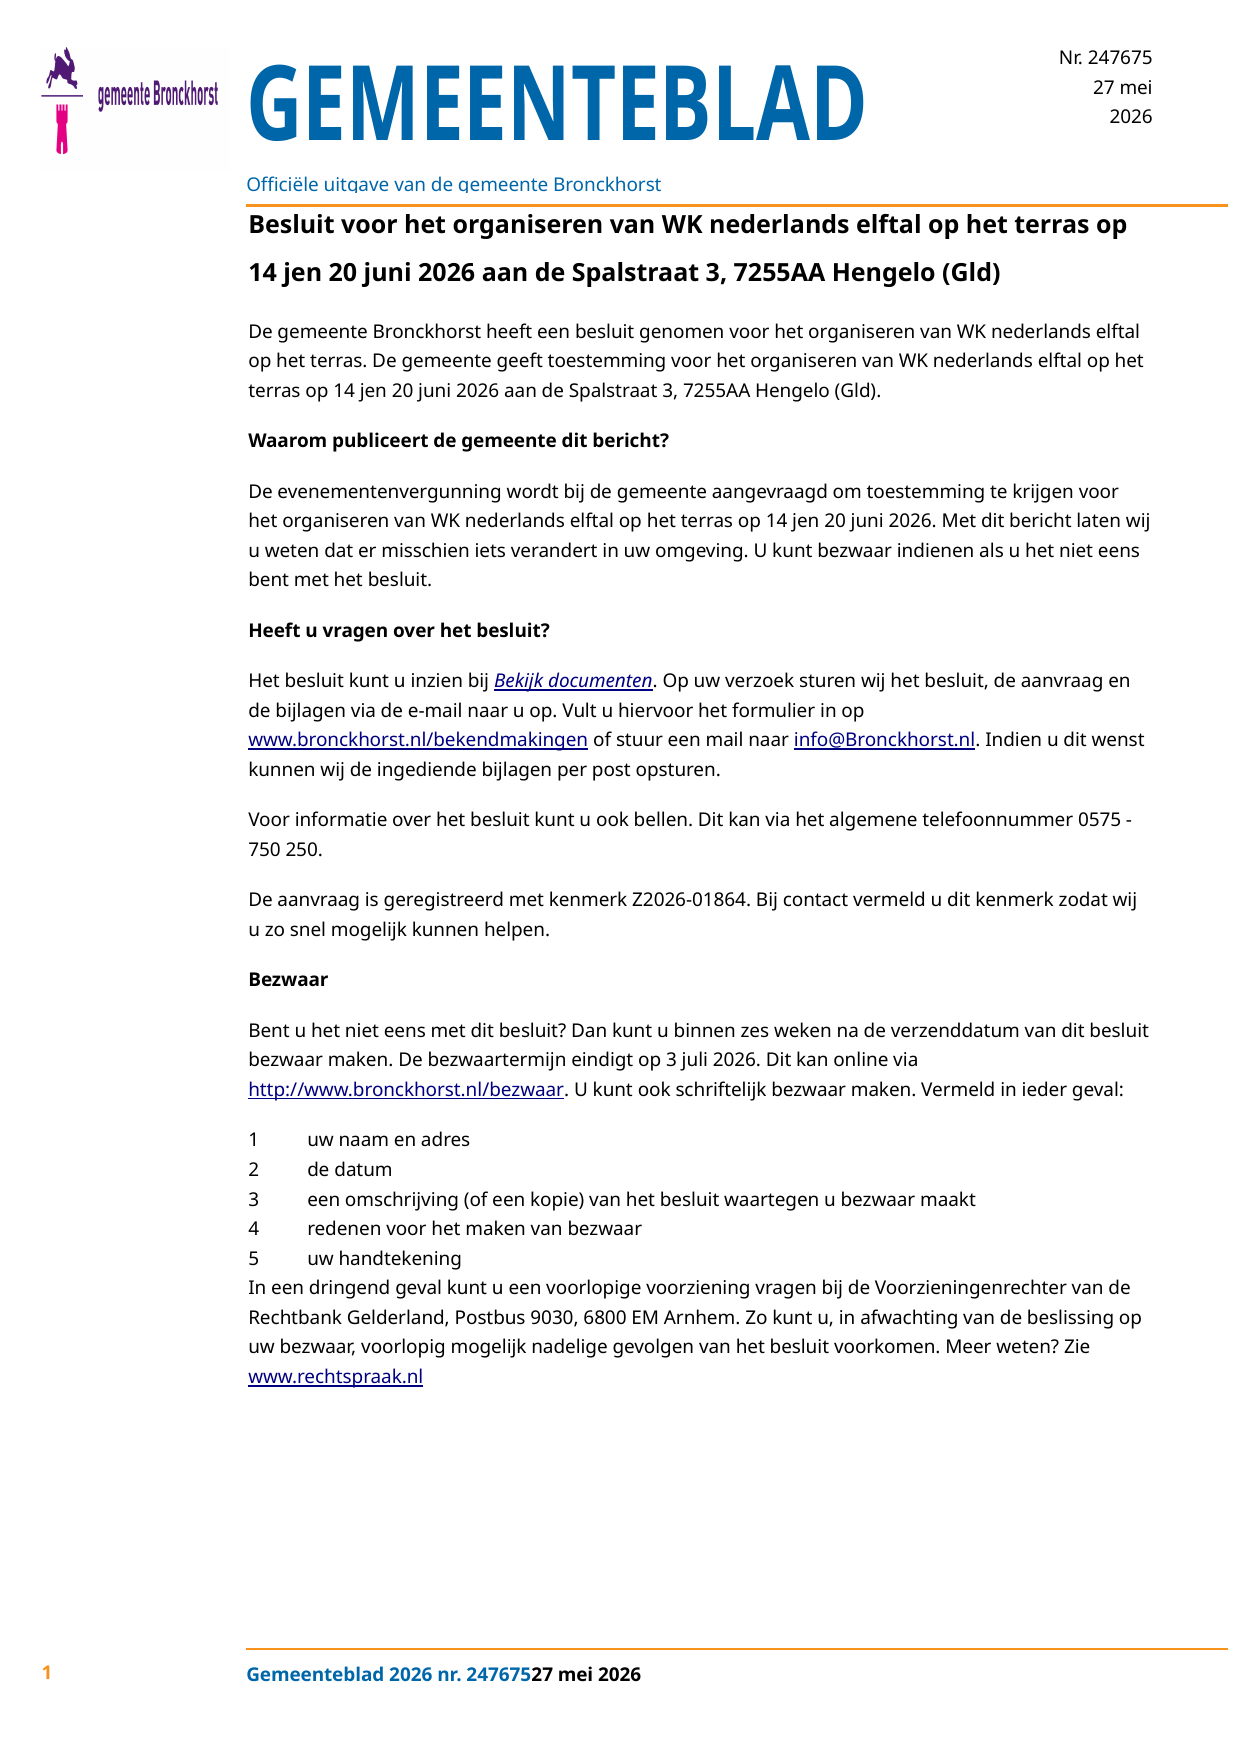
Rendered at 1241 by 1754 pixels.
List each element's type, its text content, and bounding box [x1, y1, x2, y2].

text Voor informatie over het besluit kunt u ook bellen. Dit kan via het algemene telefoonnummer 0575 - 750 250. [248, 807, 1152, 862]
list uw handtekening [248, 1245, 1152, 1271]
list redenen voor het maken van bezwaar [248, 1215, 1152, 1241]
text De evenementenvergunning wordt bij de gemeente aangevraagd om toestemming te krijgen voor het organiseren van WK nederlands elftal op het terras op 14 jen 20 juni 2026. Met dit bericht laten wij u weten dat er misschien iets verandert in uw omgeving. U kunt bezwaar indienen als u het niet eens bent met het besluit. [248, 478, 1152, 592]
text De aanvraag is geregistreerd met kenmerk Z2026-01864. Bij contact vermeld u dit kenmerk zodat wij u zo snel mogelijk kunnen helpen. [248, 887, 1152, 942]
text De gemeente Bronckhorst heeft een besluit genomen voor het organiseren van WK nederlands elftal op het terras. De gemeente geeft toestemming voor het organiseren van WK nederlands elftal op het terras op 14 jen 20 juni 2026 aan de Spalstraat 3, 7255AA Hengelo (Gld). [248, 318, 1152, 403]
text Besluit voor het organiseren van WK nederlands elftal op het terras op 14 jen 20 juni 2026 aan de Spalstraat 3, 7255AA Hengelo (Gld) [248, 207, 1152, 288]
list uw naam en adres [248, 1127, 1152, 1152]
list de datum [248, 1156, 1152, 1182]
text Bent u het niet eens met dit besluit? Dan kunt u binnen zes weken na de verzenddatum van dit besluit bezwaar maken. De bezwaartermijn eindigt op 3 juli 2026. Dit kan online via http://www.bronckhorst.nl/bezwaar. U kunt ook schriftelijk bezwaar maken. Vermeld in ieder geval: [248, 1017, 1152, 1102]
text Het besluit kunt u inzien bij Bekijk documenten. Op uw verzoek sturen wij het besluit, de aanvraag en de bijlagen via de e-mail naar u op. Vult u hiervoor het formulier in op www.bronckhorst.nl/bekendmakingen of stuur een mail naar info@Bronckhorst.nl. Indien u dit wenst kunnen wij de ingediende bijlagen per post opsturen. [248, 667, 1152, 782]
text Heeft u vragen over het besluit? [248, 617, 1152, 643]
picture [41, 47, 231, 172]
text In een dringend geval kunt u een voorlopige voorziening vragen bij de Voorzieningenrechter van de Rechtbank Gelderland, Postbus 9030, 6800 EM Arnhem. Zo kunt u, in afwachting van de beslissing op uw bezwaar, voorlopig mogelijk nadelige gevolgen van het besluit voorkomen. Meer weten? Zie www.rechtspraak.nl [248, 1274, 1152, 1389]
text Bezwaar [248, 967, 1152, 992]
list een omschrijving (of een kopie) van het besluit waartegen u bezwaar maakt [248, 1186, 1152, 1212]
text Waarom publiceert de gemeente dit bericht? [248, 427, 1152, 453]
